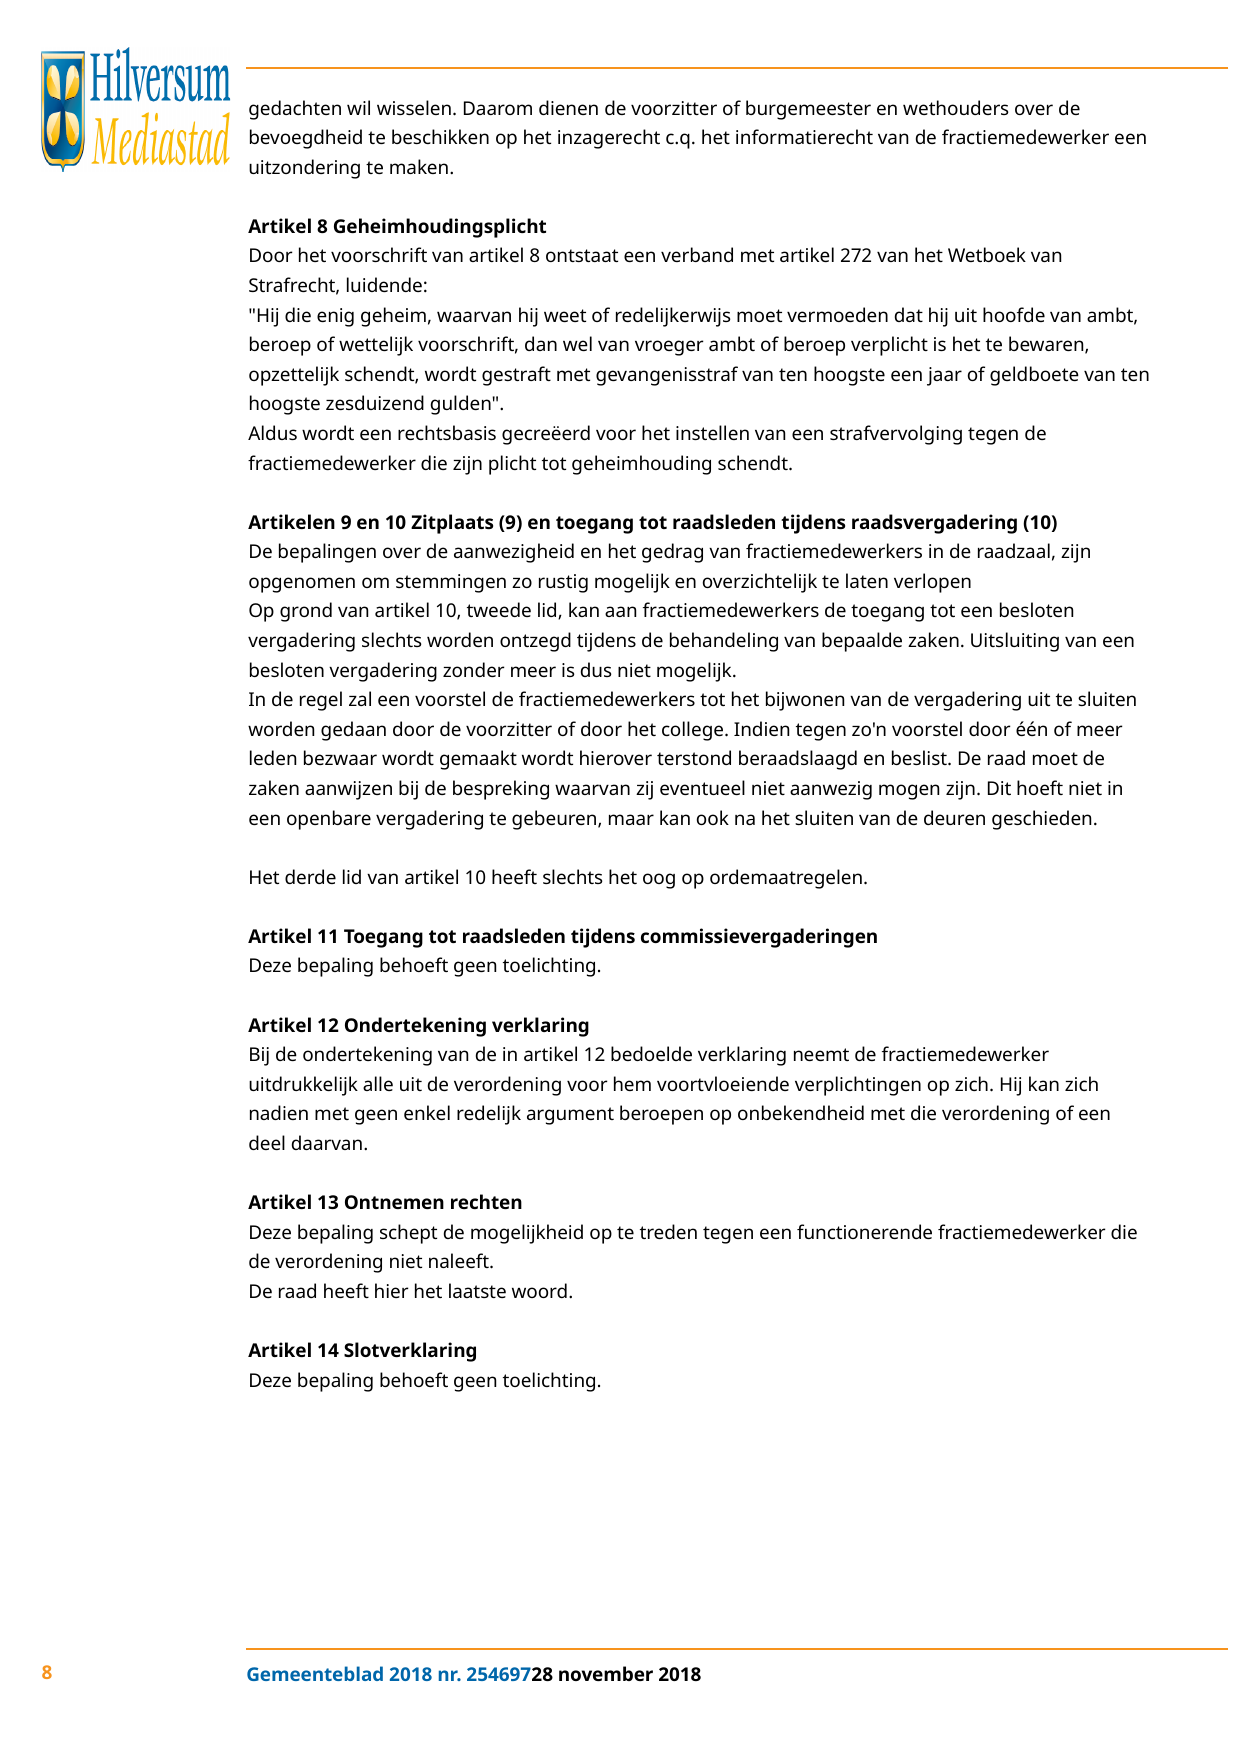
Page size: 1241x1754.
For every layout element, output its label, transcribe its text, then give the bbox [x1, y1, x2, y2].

text gedachten wil wisselen. Daarom dienen de voorzitter of burgemeester en wethouders over de bevoegdheid te beschikken op het inzagerecht c.q. het informatierecht van de fractiemedewerker een uitzondering te maken. [248, 95, 1152, 180]
text Artikel 11 Toegang tot raadsleden tijdens commissievergaderingen [248, 923, 1152, 949]
text Deze bepaling behoeft geen toelichting. [248, 1367, 1152, 1393]
text Artikel 14 Slotverklaring [248, 1337, 1152, 1363]
text Artikel 8 Geheimhoudingsplicht [248, 213, 1152, 239]
text In de regel zal een voorstel de fractiemedewerkers tot het bijwonen van de vergadering uit te sluiten worden gedaan door de voorzitter of door het college. Indien tegen zo'n voorstel door één of meer leden bezwaar wordt gemaakt wordt hierover terstond beraadslaagd en beslist. De raad moet de zaken aanwijzen bij de bespreking waarvan zij eventueel niet aanwezig mogen zijn. Dit hoeft niet in een openbare vergadering te gebeuren, maar kan ook na het sluiten van de deuren geschieden. [248, 686, 1152, 831]
text Bij de ondertekening van de in artikel 12 bedoelde verklaring neemt de fractiemedewerker uitdrukkelijk alle uit de verordening voor hem voortvloeiende verplichtingen op zich. Hij kan zich nadien met geen enkel redelijk argument beroepen op onbekendheid met die verordening of een deel daarvan. [248, 1041, 1152, 1156]
text Artikel 13 Ontnemen rechten [248, 1189, 1152, 1215]
text De raad heeft hier het laatste woord. [248, 1278, 1152, 1304]
text Op grond van artikel 10, tweede lid, kan aan fractiemedewerkers de toegang tot een besloten vergadering slechts worden ontzegd tijdens de behandeling van bepaalde zaken. Uitsluiting van een besloten vergadering zonder meer is dus niet mogelijk. [248, 598, 1152, 683]
text De bepalingen over de aanwezigheid en het gedrag van fractiemedewerkers in de raadzaal, zijn opgenomen om stemmingen zo rustig mogelijk en overzichtelijk te laten verlopen [248, 538, 1152, 594]
text Artikel 12 Ondertekening verklaring [248, 1012, 1152, 1038]
text Door het voorschrift van artikel 8 ontstaat een verband met artikel 272 van het Wetboek van Strafrecht, luidende: [248, 243, 1152, 298]
text Deze bepaling schept de mogelijkheid op te treden tegen een functionerende fractiemedewerker die de verordening niet naleeft. [248, 1219, 1152, 1274]
picture [41, 47, 231, 172]
text "Hij die enig geheim, waarvan hij weet of redelijkerwijs moet vermoeden dat hij uit hoofde van ambt, beroep of wettelijk voorschrift, dan wel van vroeger ambt of beroep verplicht is het te bewaren, opzettelijk schendt, wordt gestraft met gevangenisstraf van ten hoogste een jaar of geldboete van ten hoogste zesduizend gulden". [248, 302, 1152, 416]
text Deze bepaling behoeft geen toelichting. [248, 953, 1152, 978]
text Het derde lid van artikel 10 heeft slechts het oog op ordemaatregelen. [248, 864, 1152, 890]
text Aldus wordt een rechtsbasis gecreëerd voor het instellen van een strafvervolging tegen de fractiemedewerker die zijn plicht tot geheimhouding schendt. [248, 420, 1152, 476]
text Artikelen 9 en 10 Zitplaats (9) en toegang tot raadsleden tijdens raadsvergadering (10) [248, 509, 1152, 535]
